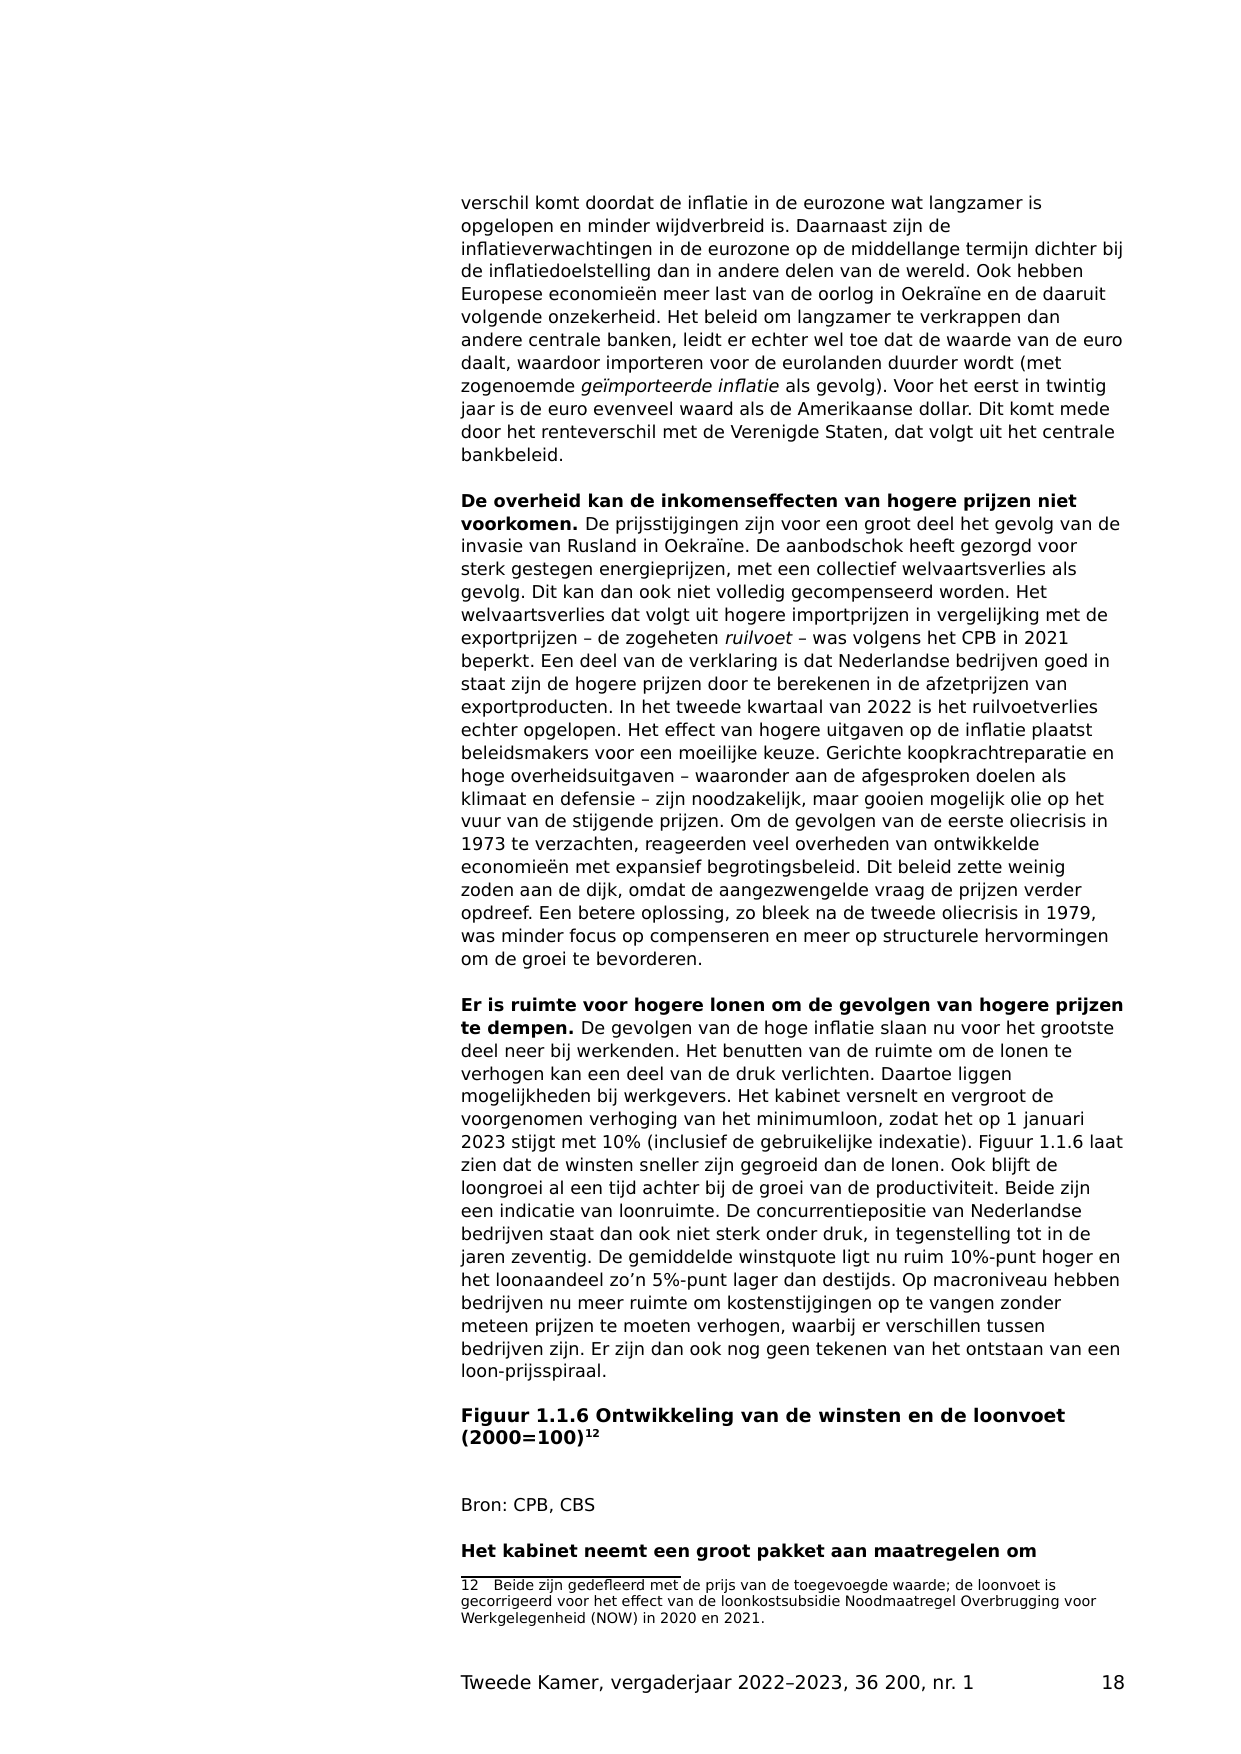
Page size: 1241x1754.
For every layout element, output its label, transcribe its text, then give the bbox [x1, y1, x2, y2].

text De overheid kan de inkomenseffecten van hogere prijzen niet voorkomen. De prijsstijgingen zijn voor een groot deel het gevolg van de invasie van Rusland in Oekraïne. De aanbodschok heeft gezorgd voor sterk gestegen energieprijzen, met een collectief welvaartsverlies als gevolg. Dit kan dan ook niet volledig gecompenseerd worden. Het welvaartsverlies dat volgt uit hogere importprijzen in vergelijking met de exportprijzen – de zogeheten ruilvoet – was volgens het CPB in 2021 beperkt. Een deel van de verklaring is dat Nederlandse bedrijven goed in staat zijn de hogere prijzen door te berekenen in de afzetprijzen van exportproducten. In het tweede kwartaal van 2022 is het ruilvoetverlies echter opgelopen. Het effect van hogere uitgaven op de inflatie plaatst beleidsmakers voor een moeilijke keuze. Gerichte koopkrachtreparatie en hoge overheidsuitgaven – waaronder aan de afgesproken doelen als klimaat en defensie – zijn noodzakelijk, maar gooien mogelijk olie op het vuur van de stijgende prijzen. Om de gevolgen van de eerste oliecrisis in 1973 te verzachten, reageerden veel overheden van ontwikkelde economieën met expansief begrotingsbeleid. Dit beleid zette weinig zoden aan de dijk, omdat de aangezwengelde vraag de prijzen verder opdreef. Een betere oplossing, zo bleek na de tweede oliecrisis in 1979, was minder focus op compenseren en meer op structurele hervormingen om de groei te bevorderen. [461, 489, 1125, 970]
title Figuur 1.1.6 Ontwikkeling van de winsten en de loonvoet (2000=100) [461, 1405, 1125, 1449]
text verschil komt doordat de inflatie in de eurozone wat langzamer is opgelopen en minder wijdverbreid is. Daarnaast zijn de inflatieverwachtingen in de eurozone op de middellange termijn dichter bij de inflatiedoelstelling dan in andere delen van de wereld. Ook hebben Europese economieën meer last van de oorlog in Oekraïne en de daaruit volgende onzekerheid. Het beleid om langzamer te verkrappen dan andere centrale banken, leidt er echter wel toe dat de waarde van de euro daalt, waardoor importeren voor de eurolanden duurder wordt (met zogenoemde geïmporteerde inflatie als gevolg). Voor het eerst in twintig jaar is de euro evenveel waard als de Amerikaanse dollar. Dit komt mede door het renteverschil met de Verenigde Staten, dat volgt uit het centrale bankbeleid. [461, 191, 1125, 466]
text Bron: CPB, CBS [461, 1493, 1125, 1516]
text Er is ruimte voor hogere lonen om de gevolgen van hogere prijzen te dempen. De gevolgen van de hoge inflatie slaan nu voor het grootste deel neer bij werkenden. Het benutten van de ruimte om de lonen te verhogen kan een deel van de druk verlichten. Daartoe liggen mogelijkheden bij werkgevers. Het kabinet versnelt en vergroot de voorgenomen verhoging van het minimumloon, zodat het op 1 januari 2023 stijgt met 10% (inclusief de gebruikelijke indexatie). Figuur 1.1.6 laat zien dat de winsten sneller zijn gegroeid dan de lonen. Ook blijft de loongroei al een tijd achter bij de groei van de productiviteit. Beide zijn een indicatie van loonruimte. De concurrentiepositie van Nederlandse bedrijven staat dan ook niet sterk onder druk, in tegenstelling tot in de jaren zeventig. De gemiddelde winstquote ligt nu ruim 10%-punt hoger en het loonaandeel zo’n 5%-punt lager dan destijds. Op macroniveau hebben bedrijven nu meer ruimte om kostenstijgingen op te vangen zonder meteen prijzen te moeten verhogen, waarbij er verschillen tussen bedrijven zijn. Er zijn dan ook nog geen tekenen van het ontstaan van een loon-prijsspiraal. [461, 993, 1125, 1382]
text __Beide zijn gedefleerd met de prijs van de toegevoegde waarde; de loonvoet is gecorrigeerd voor het effect van de loonkostsubsidie Noodmaatregel Overbrugging voor Werkgelegenheid (NOW) in 2020 en 2021. [461, 1577, 1125, 1627]
text Het kabinet neemt een groot pakket aan maatregelen om [461, 1539, 1125, 1562]
